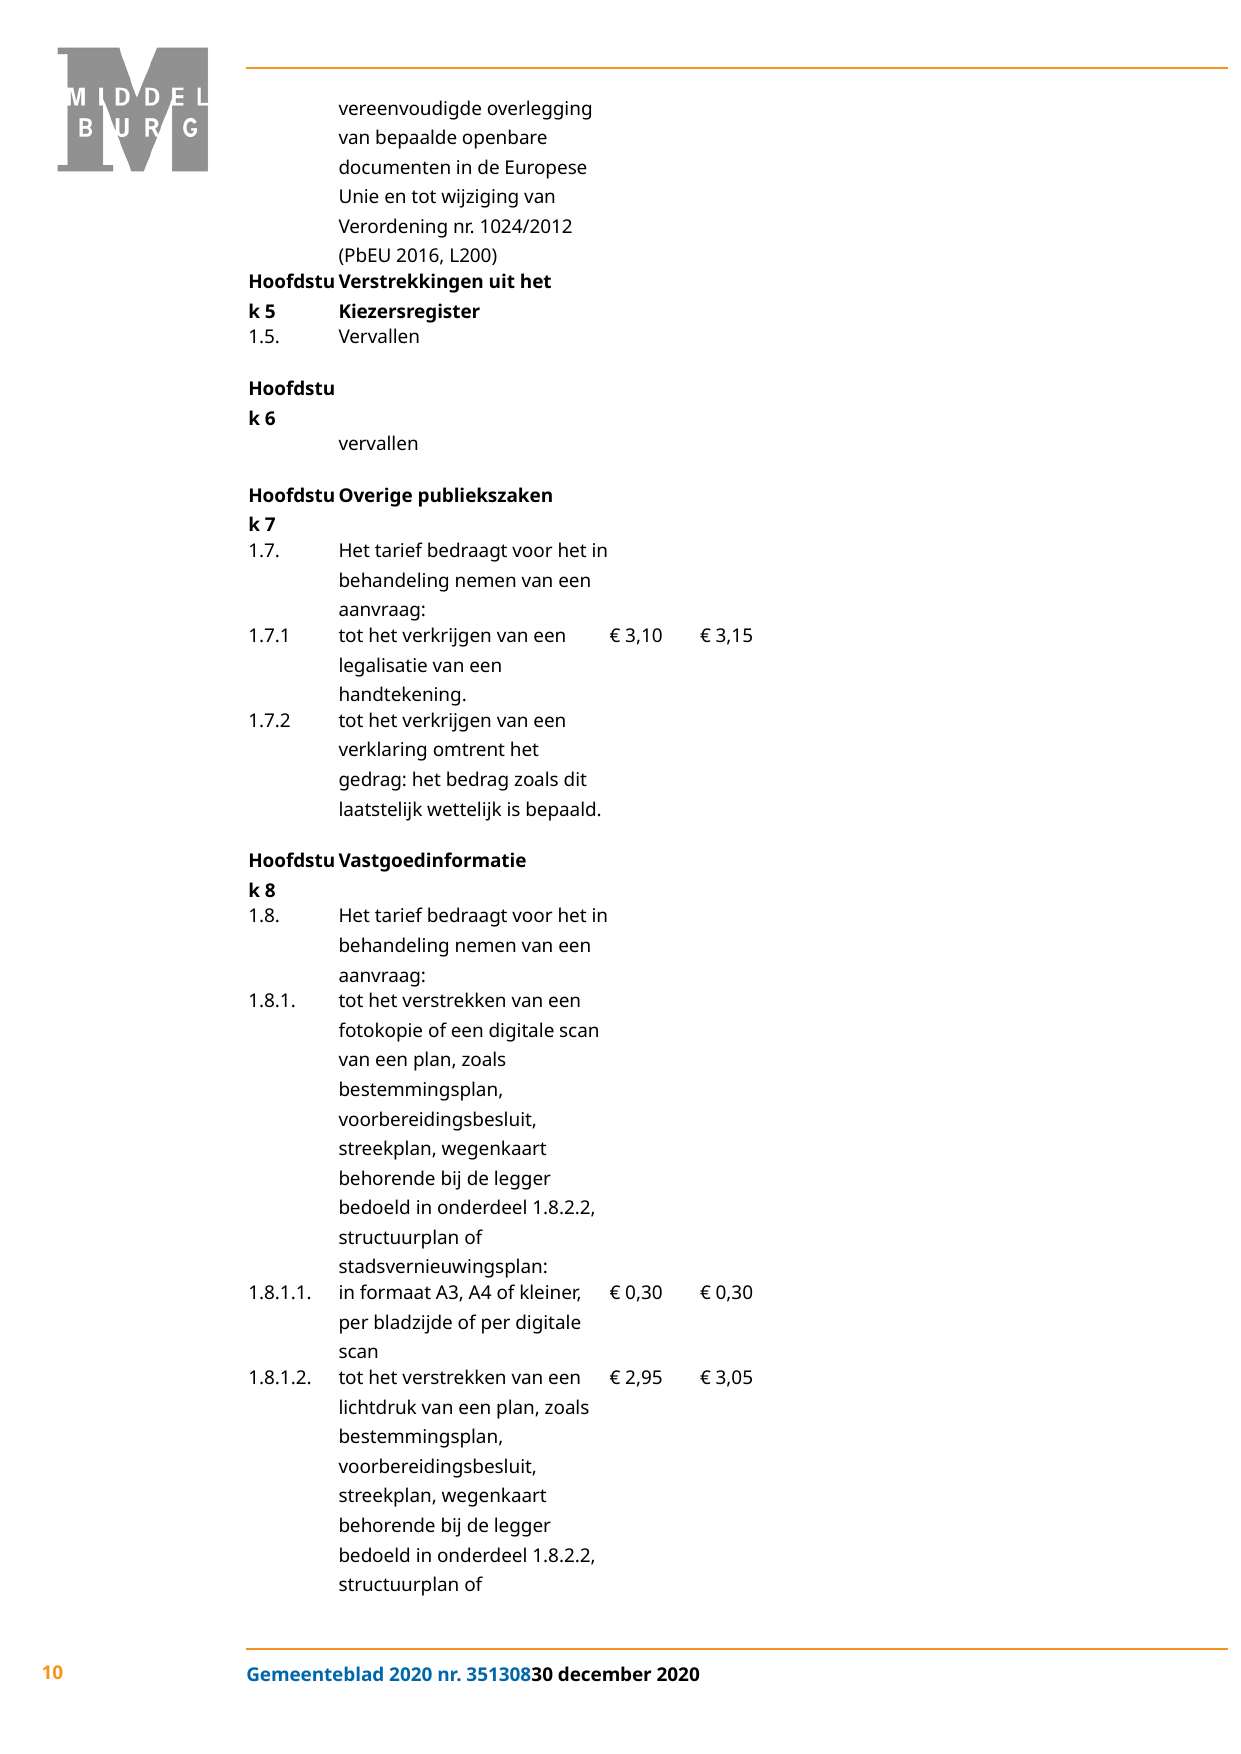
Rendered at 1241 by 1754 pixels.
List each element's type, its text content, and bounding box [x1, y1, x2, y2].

table_cell [881, 324, 971, 349]
table_cell [790, 707, 881, 822]
table_cell [609, 456, 700, 482]
table_cell [700, 537, 790, 622]
table_cell Hoofdstuk 7 [248, 482, 338, 537]
table_cell [1061, 622, 1152, 707]
table_cell tot het verstrekken van een fotokopie of een digitale scan van een plan, zoals bestemmingsplan, voorbereidingsbesluit, streekplan, wegenkaart behorende bij de legger bedoeld in onderdeel 1.8.2.2, structuurplan of stadsvernieuwingsplan: [338, 988, 609, 1279]
table_cell [790, 1280, 881, 1364]
table_cell [790, 1364, 881, 1597]
table_cell [971, 456, 1061, 482]
picture [41, 47, 231, 172]
table_cell [881, 1364, 971, 1597]
table_cell [609, 707, 700, 822]
table_cell [1061, 822, 1152, 847]
table_cell [1061, 537, 1152, 622]
table_cell 1.8.1.2. [248, 1364, 338, 1597]
table_cell Het tarief bedraagt voor het in behandeling nemen van een aanvraag: [338, 537, 609, 622]
table_cell [1061, 350, 1152, 375]
table_cell vereenvoudigde overlegging van bepaalde openbare documenten in de Europese Unie en tot wijziging van Verordening nr. 1024/2012 (PbEU 2016, L200) [338, 95, 609, 268]
table_cell Hoofdstuk 6 [248, 375, 338, 431]
table_cell [700, 707, 790, 822]
table_cell [248, 350, 338, 375]
table_cell Verstrekkingen uit het Kiezersregister [338, 269, 609, 324]
table_cell [881, 622, 971, 707]
table_cell [881, 707, 971, 822]
table_cell € 3,15 [700, 622, 790, 707]
table_cell [971, 988, 1061, 1279]
table_cell [609, 482, 700, 537]
table_cell [790, 324, 881, 349]
table_cell [971, 537, 1061, 622]
table_cell in formaat A3, A4 of kleiner, per bladzijde of per digitale scan [338, 1280, 609, 1364]
table_cell [790, 988, 881, 1279]
table_cell [881, 95, 971, 268]
table_cell [609, 375, 700, 431]
table_cell [881, 822, 971, 847]
table_cell Vastgoedinformatie [338, 847, 609, 903]
table_cell [790, 431, 881, 456]
table_cell Hoofdstuk 5 [248, 269, 338, 324]
table_cell [1061, 903, 1152, 987]
table_cell [338, 350, 609, 375]
table_cell [248, 95, 338, 268]
table_cell [1061, 482, 1152, 537]
table_cell [609, 988, 700, 1279]
table_cell 1.8.1.1. [248, 1280, 338, 1364]
table_cell 1.7. [248, 537, 338, 622]
table_cell vervallen [338, 431, 609, 456]
table_cell [248, 456, 338, 482]
table_cell [700, 847, 790, 903]
table_cell [971, 431, 1061, 456]
table_cell [790, 537, 881, 622]
table_cell € 0,30 [700, 1280, 790, 1364]
table_cell [1061, 324, 1152, 349]
table_cell [881, 431, 971, 456]
table_cell [700, 375, 790, 431]
table_cell [790, 482, 881, 537]
table_cell [881, 1280, 971, 1364]
table_cell 1.8.1. [248, 988, 338, 1279]
table_cell [248, 822, 338, 847]
table_cell [248, 431, 338, 456]
table_cell [700, 269, 790, 324]
table_cell [1061, 375, 1152, 431]
table_cell [1061, 269, 1152, 324]
table_cell [971, 847, 1061, 903]
table_cell [790, 350, 881, 375]
table_cell [609, 903, 700, 987]
table_cell [790, 95, 881, 268]
table_cell 1.7.2 [248, 707, 338, 822]
table_cell [881, 537, 971, 622]
table_cell [338, 375, 609, 431]
table_cell [971, 622, 1061, 707]
table_cell [790, 456, 881, 482]
table_cell [971, 324, 1061, 349]
table_cell [1061, 988, 1152, 1279]
table_cell Hoofdstuk 8 [248, 847, 338, 903]
table_cell [700, 431, 790, 456]
table_cell [790, 822, 881, 847]
table_cell [971, 707, 1061, 822]
table_cell [881, 903, 971, 987]
table_cell [881, 269, 971, 324]
table_cell tot het verstrekken van een lichtdruk van een plan, zoals bestemmingsplan, voorbereidingsbesluit, streekplan, wegenkaart behorende bij de legger bedoeld in onderdeel 1.8.2.2, structuurplan of [338, 1364, 609, 1597]
table_cell [609, 324, 700, 349]
table_cell [609, 822, 700, 847]
table_cell [881, 456, 971, 482]
table_cell 1.5. [248, 324, 338, 349]
table_cell [881, 482, 971, 537]
table_cell [971, 482, 1061, 537]
table_cell [1061, 95, 1152, 268]
table_cell € 3,10 [609, 622, 700, 707]
table_cell 1.7.1 [248, 622, 338, 707]
table_cell [790, 622, 881, 707]
table_cell [1061, 1364, 1152, 1597]
table_cell [790, 375, 881, 431]
table_cell tot het verkrijgen van een verklaring omtrent het gedrag: het bedrag zoals dit laatstelijk wettelijk is bepaald. [338, 707, 609, 822]
table_cell [1061, 847, 1152, 903]
table_cell [338, 822, 609, 847]
table_cell [609, 537, 700, 622]
table_cell [881, 847, 971, 903]
table_cell Overige publiekszaken [338, 482, 609, 537]
table_cell [700, 350, 790, 375]
table_cell [609, 847, 700, 903]
table_cell [1061, 431, 1152, 456]
table_cell [1061, 707, 1152, 822]
table_cell € 2,95 [609, 1364, 700, 1597]
table_cell [971, 1364, 1061, 1597]
table_cell [1061, 1280, 1152, 1364]
table_cell tot het verkrijgen van een legalisatie van een handtekening. [338, 622, 609, 707]
table_cell Het tarief bedraagt voor het in behandeling nemen van een aanvraag: [338, 903, 609, 987]
table_cell [338, 456, 609, 482]
table_cell [971, 1280, 1061, 1364]
table_cell [609, 95, 700, 268]
table_cell [790, 903, 881, 987]
table_cell [971, 822, 1061, 847]
table_cell € 3,05 [700, 1364, 790, 1597]
table_cell [1061, 456, 1152, 482]
table_cell [971, 375, 1061, 431]
table_cell 1.8. [248, 903, 338, 987]
table_cell [609, 269, 700, 324]
table_cell [971, 350, 1061, 375]
table_cell Vervallen [338, 324, 609, 349]
table_cell [790, 269, 881, 324]
table_cell € 0,30 [609, 1280, 700, 1364]
table_cell [971, 95, 1061, 268]
table_cell [881, 375, 971, 431]
table_cell [700, 988, 790, 1279]
table_cell [881, 350, 971, 375]
table_cell [971, 903, 1061, 987]
table_cell [700, 482, 790, 537]
table_cell [700, 903, 790, 987]
table_cell [700, 456, 790, 482]
table_cell [609, 350, 700, 375]
table_cell [609, 431, 700, 456]
table_cell [971, 269, 1061, 324]
table_cell [790, 847, 881, 903]
table_cell [881, 988, 971, 1279]
table_cell [700, 822, 790, 847]
table_cell [700, 95, 790, 268]
table_cell [700, 324, 790, 349]
